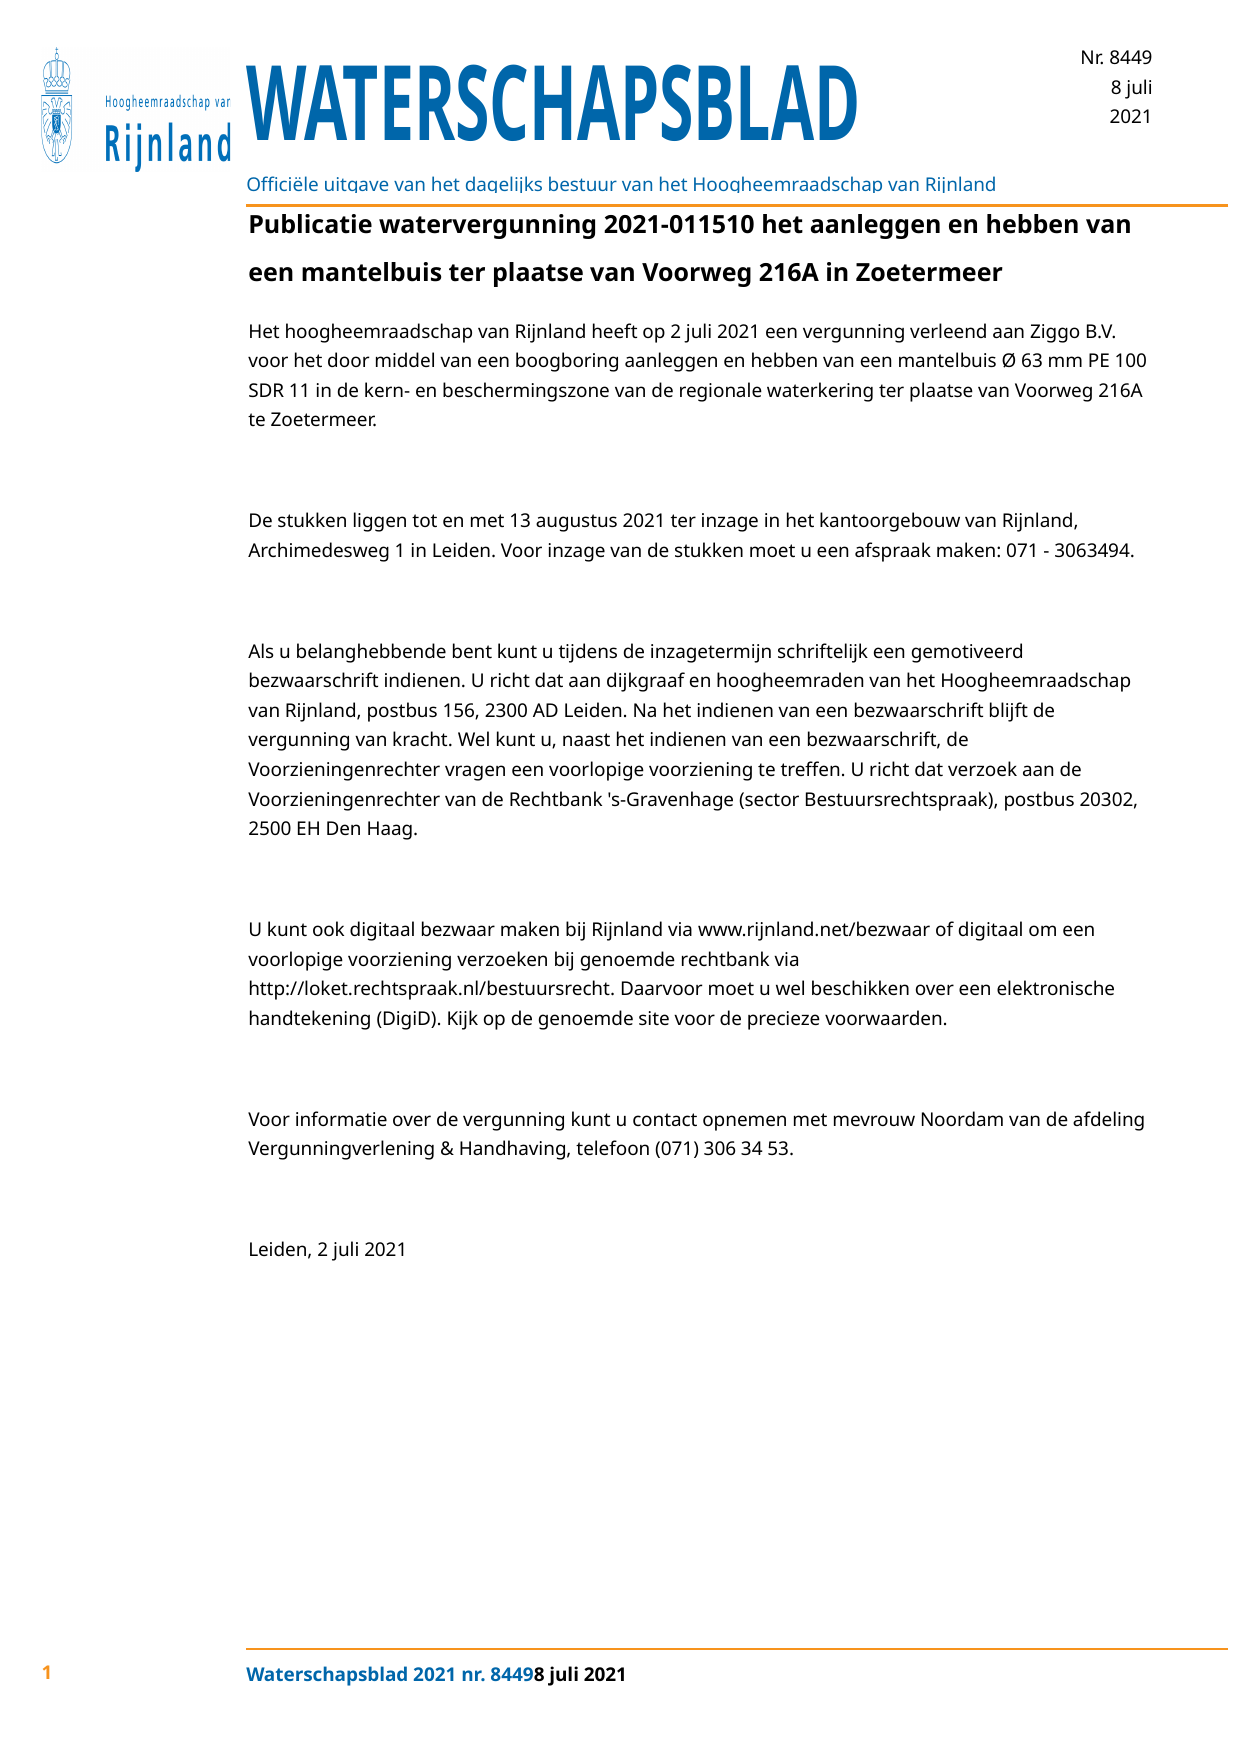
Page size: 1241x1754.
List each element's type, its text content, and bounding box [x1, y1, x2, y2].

picture [41, 47, 231, 172]
text De stukken liggen tot en met 13 augustus 2021 ter inzage in het kantoorgebouw van Rijnland, Archimedesweg 1 in Leiden. Voor inzage van de stukken moet u een afspraak maken: 071 - 3063494. [248, 507, 1152, 563]
text Leiden, 2 juli 2021 [248, 1236, 1152, 1262]
text Het hoogheemraadschap van Rijnland heeft op 2 juli 2021 een vergunning verleend aan Ziggo B.V. voor het door middel van een boogboring aanleggen en hebben van een mantelbuis Ø 63 mm PE 100 SDR 11 in de kern- en beschermingszone van de regionale waterkering ter plaatse van Voorweg 216A te Zoetermeer. [248, 318, 1152, 432]
text Als u belanghebbende bent kunt u tijdens de inzagetermijn schriftelijk een gemotiveerd bezwaarschrift indienen. U richt dat aan dijkgraaf en hoogheemraden van het Hoogheemraadschap van Rijnland, postbus 156, 2300 AD Leiden. Na het indienen van een bezwaarschrift blijft de vergunning van kracht. Wel kunt u, naast het indienen van een bezwaarschrift, de Voorzieningenrechter vragen een voorlopige voorziening te treffen. U richt dat verzoek aan de Voorzieningenrechter van de Rechtbank 's-Gravenhage (sector Bestuursrechtspraak), postbus 20302, 2500 EH Den Haag. [248, 638, 1152, 841]
text U kunt ook digitaal bezwaar maken bij Rijnland via www.rijnland.net/bezwaar of digitaal om een voorlopige voorziening verzoeken bij genoemde rechtbank via http://loket.rechtspraak.nl/bestuursrecht. Daarvoor moet u wel beschikken over een elektronische handtekening (DigiD). Kijk op de genoemde site voor de precieze voorwaarden. [248, 916, 1152, 1031]
text Publicatie watervergunning 2021-011510 het aanleggen en hebben van een mantelbuis ter plaatse van Voorweg 216A in Zoetermeer [248, 207, 1152, 288]
text Voor informatie over de vergunning kunt u contact opnemen met mevrouw Noordam van de afdeling Vergunningverlening & Handhaving, telefoon (071) 306 34 53. [248, 1106, 1152, 1161]
